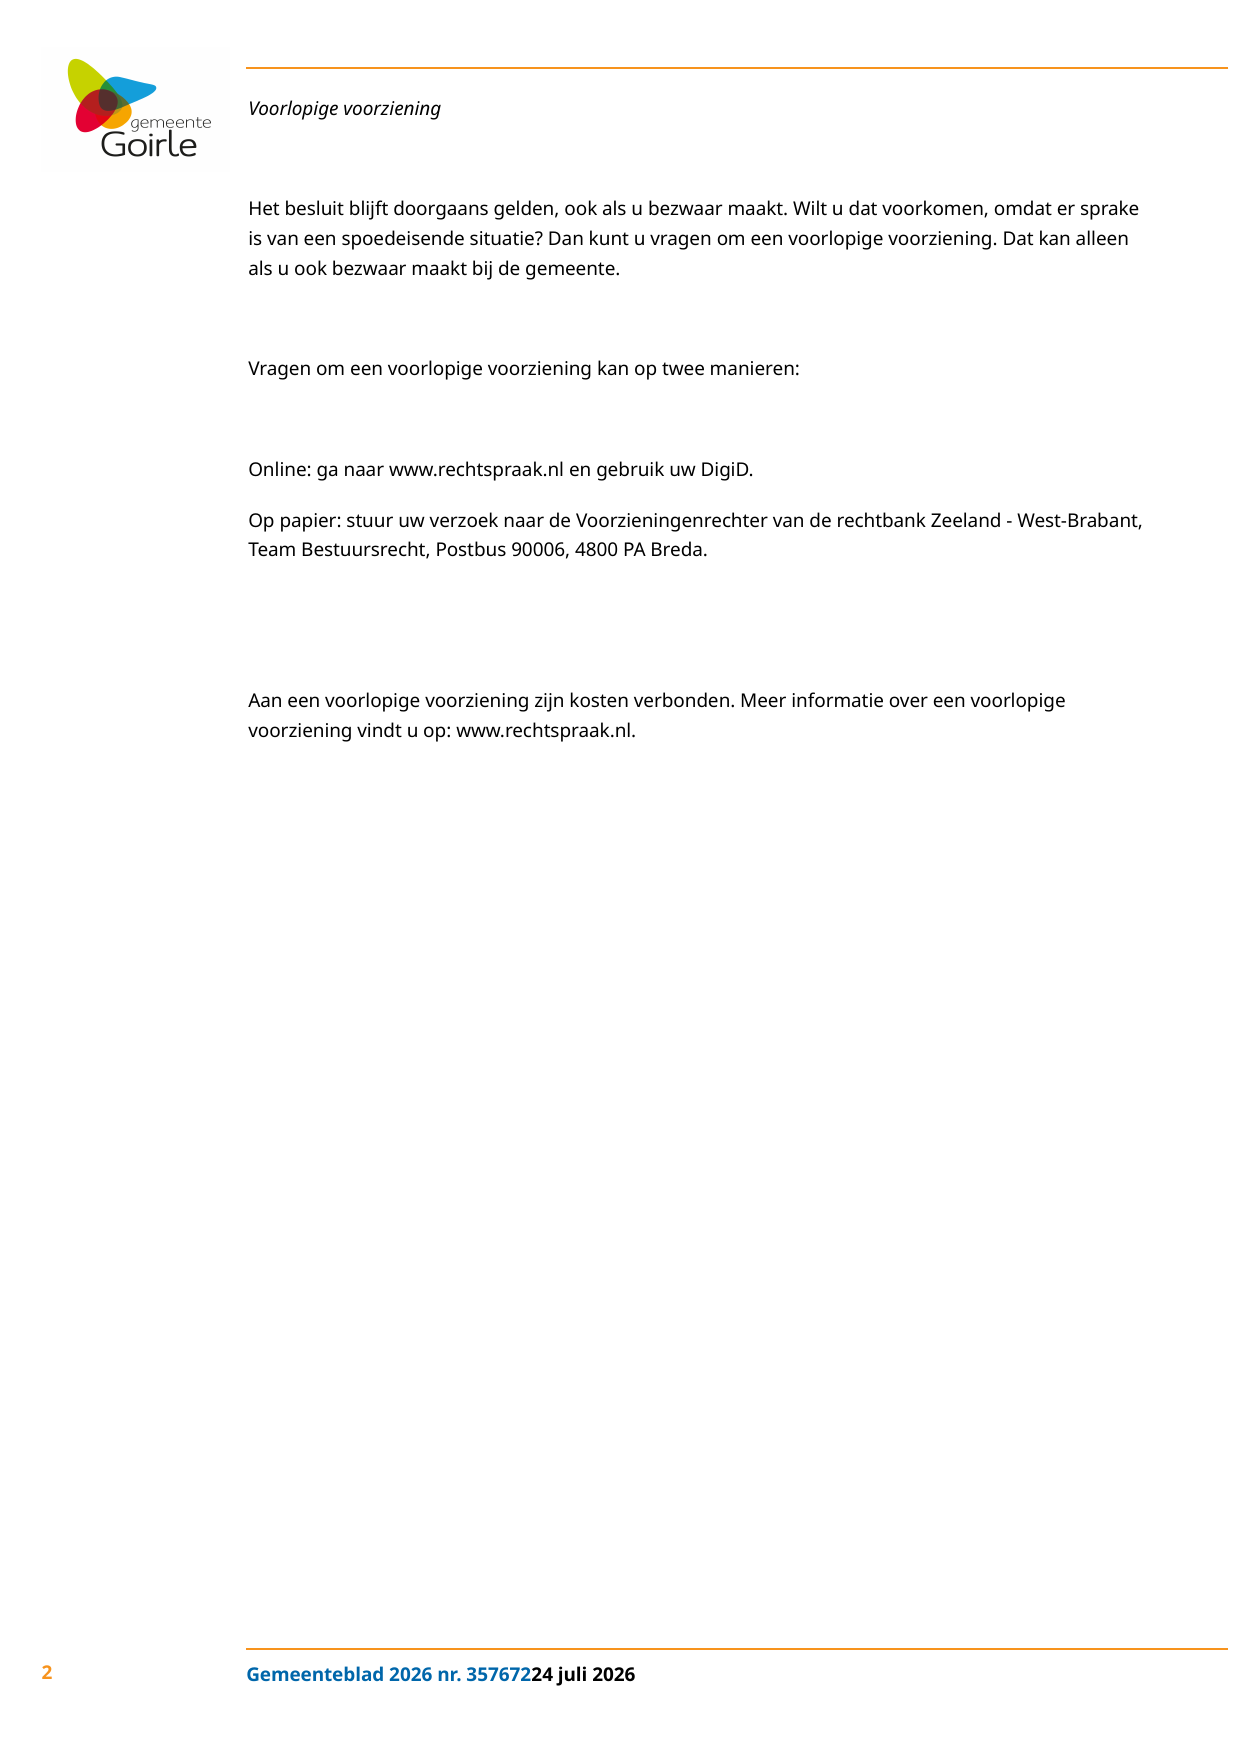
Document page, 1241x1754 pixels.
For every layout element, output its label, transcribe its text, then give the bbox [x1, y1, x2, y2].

picture [41, 47, 231, 172]
text Vragen om een voorlopige voorziening kan op twee manieren: [248, 356, 1152, 381]
text Voorlopige voorziening [248, 95, 1152, 121]
text Het besluit blijft doorgaans gelden, ook als u bezwaar maakt. Wilt u dat voorkomen, omdat er sprake is van een spoedeisende situatie? Dan kunt u vragen om een voorlopige voorziening. Dat kan alleen als u ook bezwaar maakt bij de gemeente. [248, 196, 1152, 281]
text Online: ga naar www.rechtspraak.nl en gebruik uw DigiD. [248, 456, 1152, 482]
text Aan een voorlopige voorziening zijn kosten verbonden. Meer informatie over een voorlopige voorziening vindt u op: www.rechtspraak.nl. [248, 688, 1152, 743]
text Op papier: stuur uw verzoek naar de Voorzieningenrechter van de rechtbank Zeeland - West-Brabant, Team Bestuursrecht, Postbus 90006, 4800 PA Breda. [248, 507, 1152, 562]
